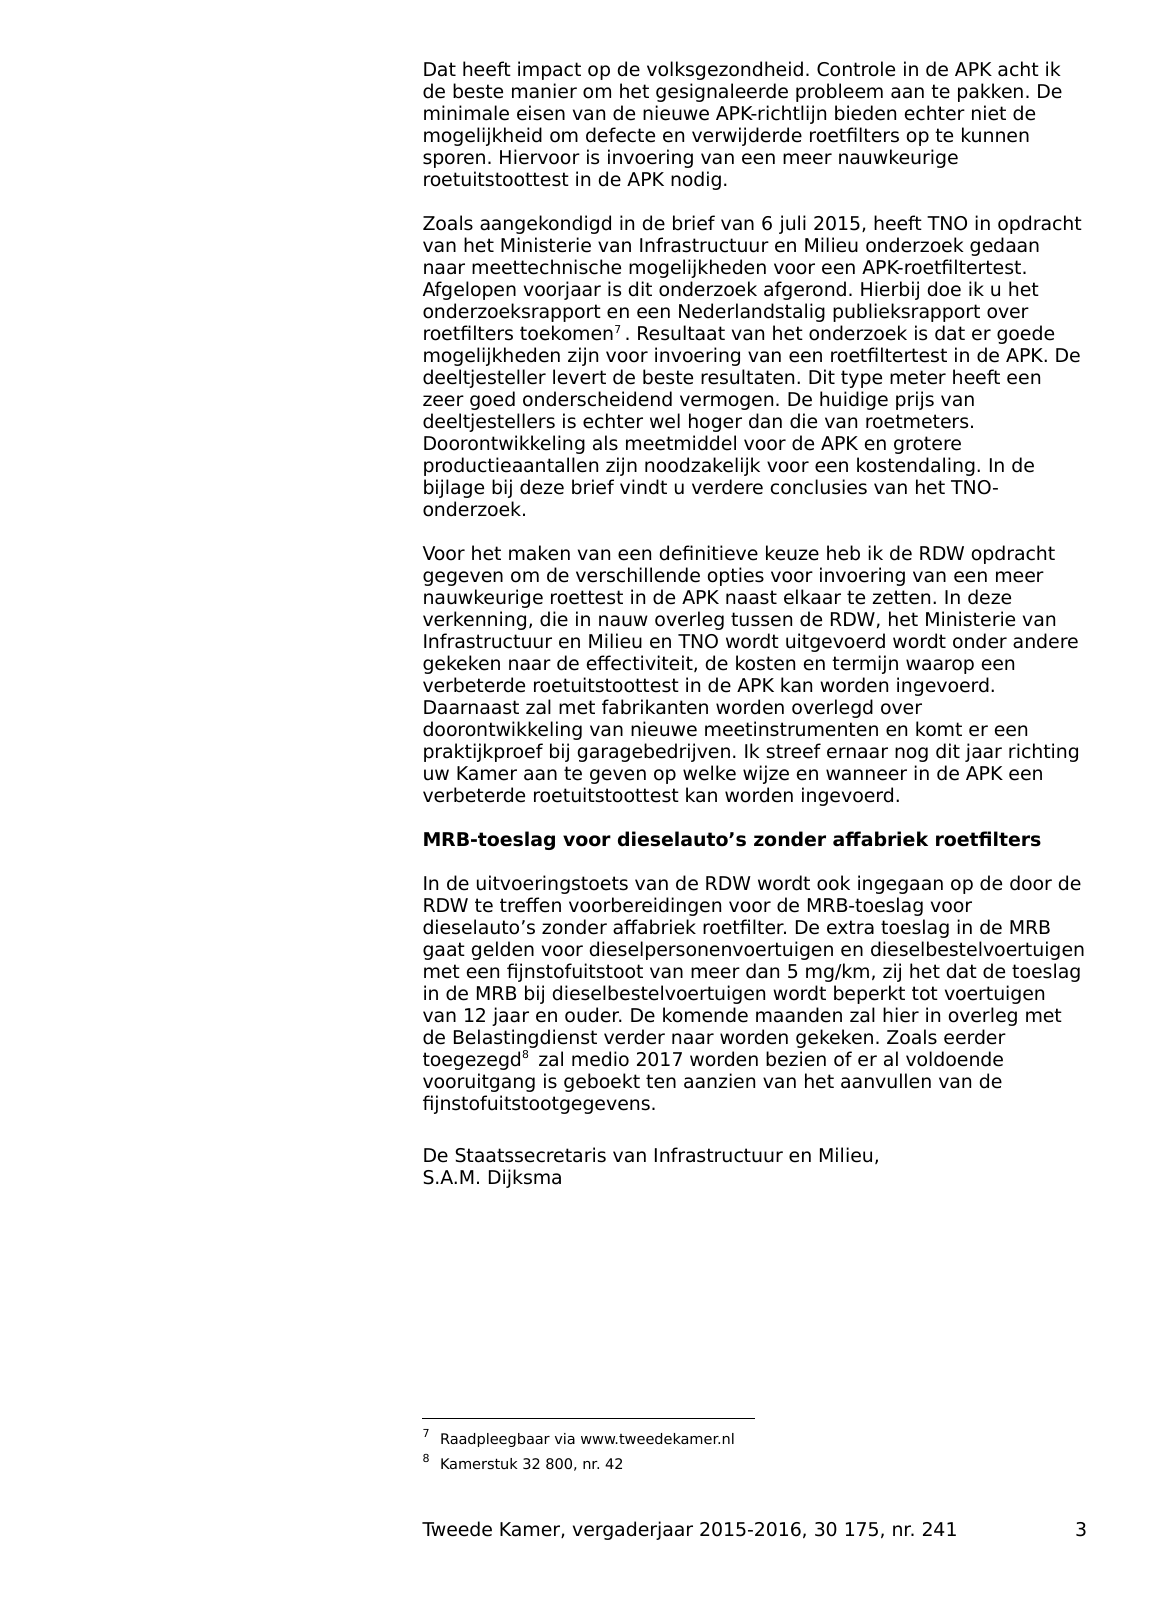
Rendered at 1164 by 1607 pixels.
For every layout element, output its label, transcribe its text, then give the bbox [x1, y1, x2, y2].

text Voor het maken van een definitieve keuze heb ik de RDW opdracht gegeven om de verschillende opties voor invoering van een meer nauwkeurige roettest in de APK naast elkaar te zetten. In deze verkenning, die in nauw overleg tussen de RDW, het Ministerie van Infrastructuur en Milieu en TNO wordt uitgevoerd wordt onder andere gekeken naar de effectiviteit, de kosten en termijn waarop een verbeterde roetuitstoottest in de APK kan worden ingevoerd. Daarnaast zal met fabrikanten worden overlegd over doorontwikkeling van nieuwe meetinstrumenten en komt er een praktijkproef bij garagebedrijven. Ik streef ernaar nog dit jaar richting uw Kamer aan te geven op welke wijze en wanneer in de APK een verbeterde roetuitstoottest kan worden ingevoerd. [422, 543, 1087, 807]
text Raadpleegbaar via www.tweedekamer.nl [422, 1427, 1087, 1449]
text De Staatssecretaris van Infrastructuur en Milieu, S.A.M. Dijksma [422, 1145, 1087, 1189]
text In de uitvoeringstoets van de RDW wordt ook ingegaan op de door de RDW te treffen voorbereidingen voor de MRB-toeslag voor dieselauto’s zonder affabriek roetfilter. De extra toeslag in de MRB gaat gelden voor dieselpersonenvoertuigen en dieselbestelvoertuigen met een fijnstofuitstoot van meer dan 5 mg/km, zij het dat de toeslag in de MRB bij dieselbestelvoertuigen wordt beperkt tot voertuigen van 12 jaar en ouder. De komende maanden zal hier in overleg met de Belastingdienst verder naar worden gekeken. Zoals eerder toegezegd zal medio 2017 worden bezien of er al voldoende vooruitgang is geboekt ten aanzien van het aanvullen van de fijnstofuitstootgegevens. [422, 873, 1087, 1115]
text Kamerstuk 32 800, nr. 42 [422, 1452, 1087, 1474]
subtitle MRB-toeslag voor dieselauto’s zonder affabriek roetfilters [422, 829, 1087, 851]
text Zoals aangekondigd in de brief van 6 juli 2015, heeft TNO in opdracht van het Ministerie van Infrastructuur en Milieu onderzoek gedaan naar meettechnische mogelijkheden voor een APK-roetfiltertest. Afgelopen voorjaar is dit onderzoek afgerond. Hierbij doe ik u het onderzoeksrapport en een Nederlandstalig publieksrapport over roetfilters toekomen. Resultaat van het onderzoek is dat er goede mogelijkheden zijn voor invoering van een roetfiltertest in de APK. De deeltjesteller levert de beste resultaten. Dit type meter heeft een zeer goed onderscheidend vermogen. De huidige prijs van deeltjestellers is echter wel hoger dan die van roetmeters. Doorontwikkeling als meetmiddel voor de APK en grotere productieaantallen zijn noodzakelijk voor een kostendaling. In de bijlage bij deze brief vindt u verdere conclusies van het TNO-onderzoek. [422, 213, 1087, 521]
text Dat heeft impact op de volksgezondheid. Controle in de APK acht ik de beste manier om het gesignaleerde probleem aan te pakken. De minimale eisen van de nieuwe APK-richtlijn bieden echter niet de mogelijkheid om defecte en verwijderde roetfilters op te kunnen sporen. Hiervoor is invoering van een meer nauwkeurige roetuitstoottest in de APK nodig. [422, 59, 1087, 191]
